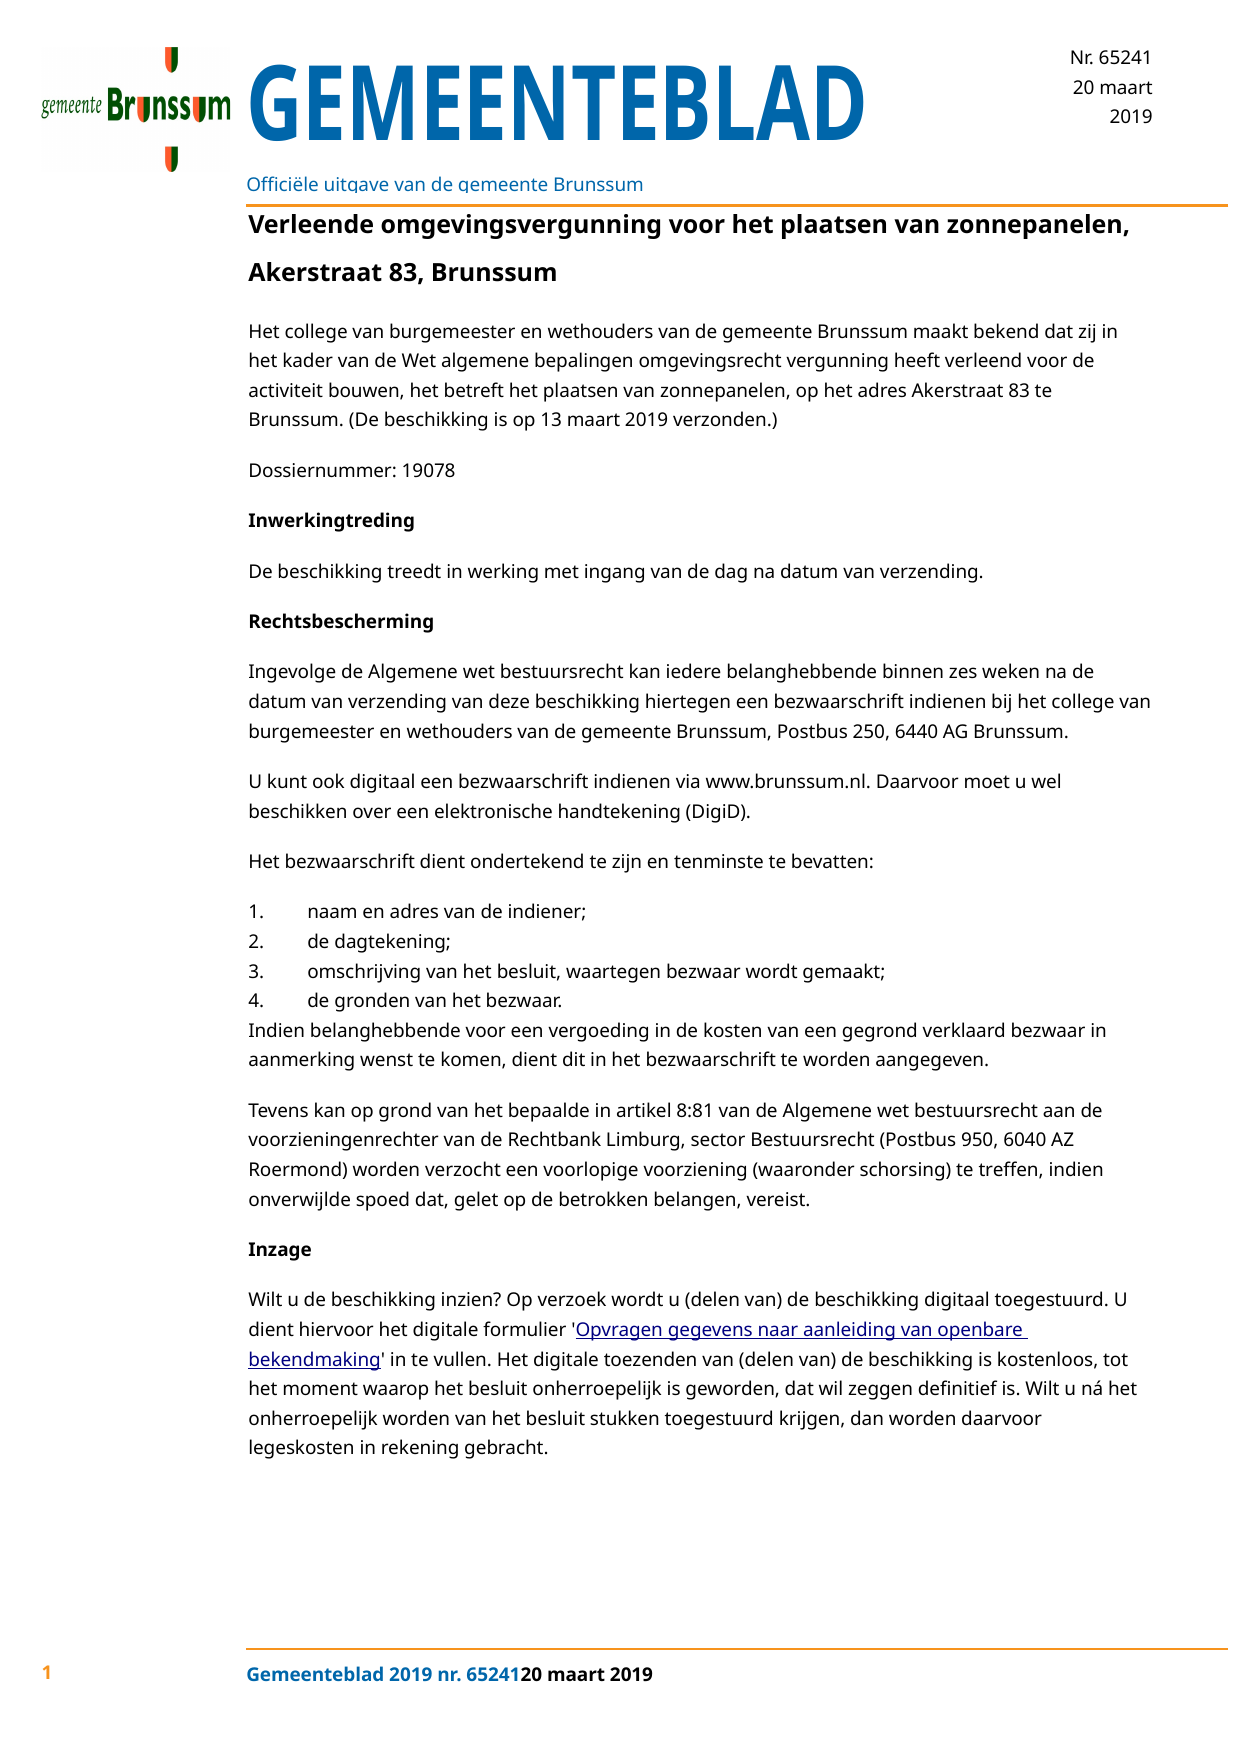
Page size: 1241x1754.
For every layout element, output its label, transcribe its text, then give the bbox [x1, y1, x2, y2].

list naam en adres van de indiener; [248, 899, 1152, 924]
list de gronden van het bezwaar. [248, 987, 1152, 1013]
text Inzage [248, 1236, 1152, 1262]
text Wilt u de beschikking inzien? Op verzoek wordt u (delen van) de beschikking digitaal toegestuurd. U dient hiervoor het digitale formulier 'Opvragen gegevens naar aanleiding van openbare bekendmaking' in te vullen. Het digitale toezenden van (delen van) de beschikking is kostenloos, tot het moment waarop het besluit onherroepelijk is geworden, dat wil zeggen definitief is. Wilt u ná het onherroepelijk worden van het besluit stukken toegestuurd krijgen, dan worden daarvoor legeskosten in rekening gebracht. [248, 1287, 1152, 1460]
text Inwerkingtreding [248, 507, 1152, 533]
text Het bezwaarschrift dient ondertekend te zijn en tenminste te bevatten: [248, 848, 1152, 874]
text Verleende omgevingsvergunning voor het plaatsen van zonnepanelen, Akerstraat 83, Brunssum [248, 207, 1152, 288]
text Tevens kan op grond van het bepaalde in artikel 8:81 van de Algemene wet bestuursrecht aan de voorzieningenrechter van de Rechtbank Limburg, sector Bestuursrecht (Postbus 950, 6040 AZ Roermond) worden verzocht een voorlopige voorziening (waaronder schorsing) te treffen, indien onverwijlde spoed dat, gelet op de betrokken belangen, vereist. [248, 1097, 1152, 1212]
list omschrijving van het besluit, waartegen bezwaar wordt gemaakt; [248, 958, 1152, 984]
list de dagtekening; [248, 928, 1152, 954]
text Indien belanghebbende voor een vergoeding in de kosten van een gegrond verklaard bezwaar in aanmerking wenst te komen, dient dit in het bezwaarschrift te worden aangegeven. [248, 1017, 1152, 1072]
text Ingevolge de Algemene wet bestuursrecht kan iedere belanghebbende binnen zes weken na de datum van verzending van deze beschikking hiertegen een bezwaarschrift indienen bij het college van burgemeester en wethouders van de gemeente Brunssum, Postbus 250, 6440 AG Brunssum. [248, 659, 1152, 744]
text Het college van burgemeester en wethouders van de gemeente Brunssum maakt bekend dat zij in het kader van de Wet algemene bepalingen omgevingsrecht vergunning heeft verleend voor de activiteit bouwen, het betreft het plaatsen van zonnepanelen, op het adres Akerstraat 83 te Brunssum. (De beschikking is op 13 maart 2019 verzonden.) [248, 318, 1152, 432]
text U kunt ook digitaal een bezwaarschrift indienen via www.brunssum.nl. Daarvoor moet u wel beschikken over een elektronische handtekening (DigiD). [248, 768, 1152, 824]
picture [41, 47, 231, 172]
text Dossiernummer: 19078 [248, 457, 1152, 483]
text De beschikking treedt in werking met ingang van de dag na datum van verzending. [248, 558, 1152, 584]
text Rechtsbescherming [248, 608, 1152, 634]
